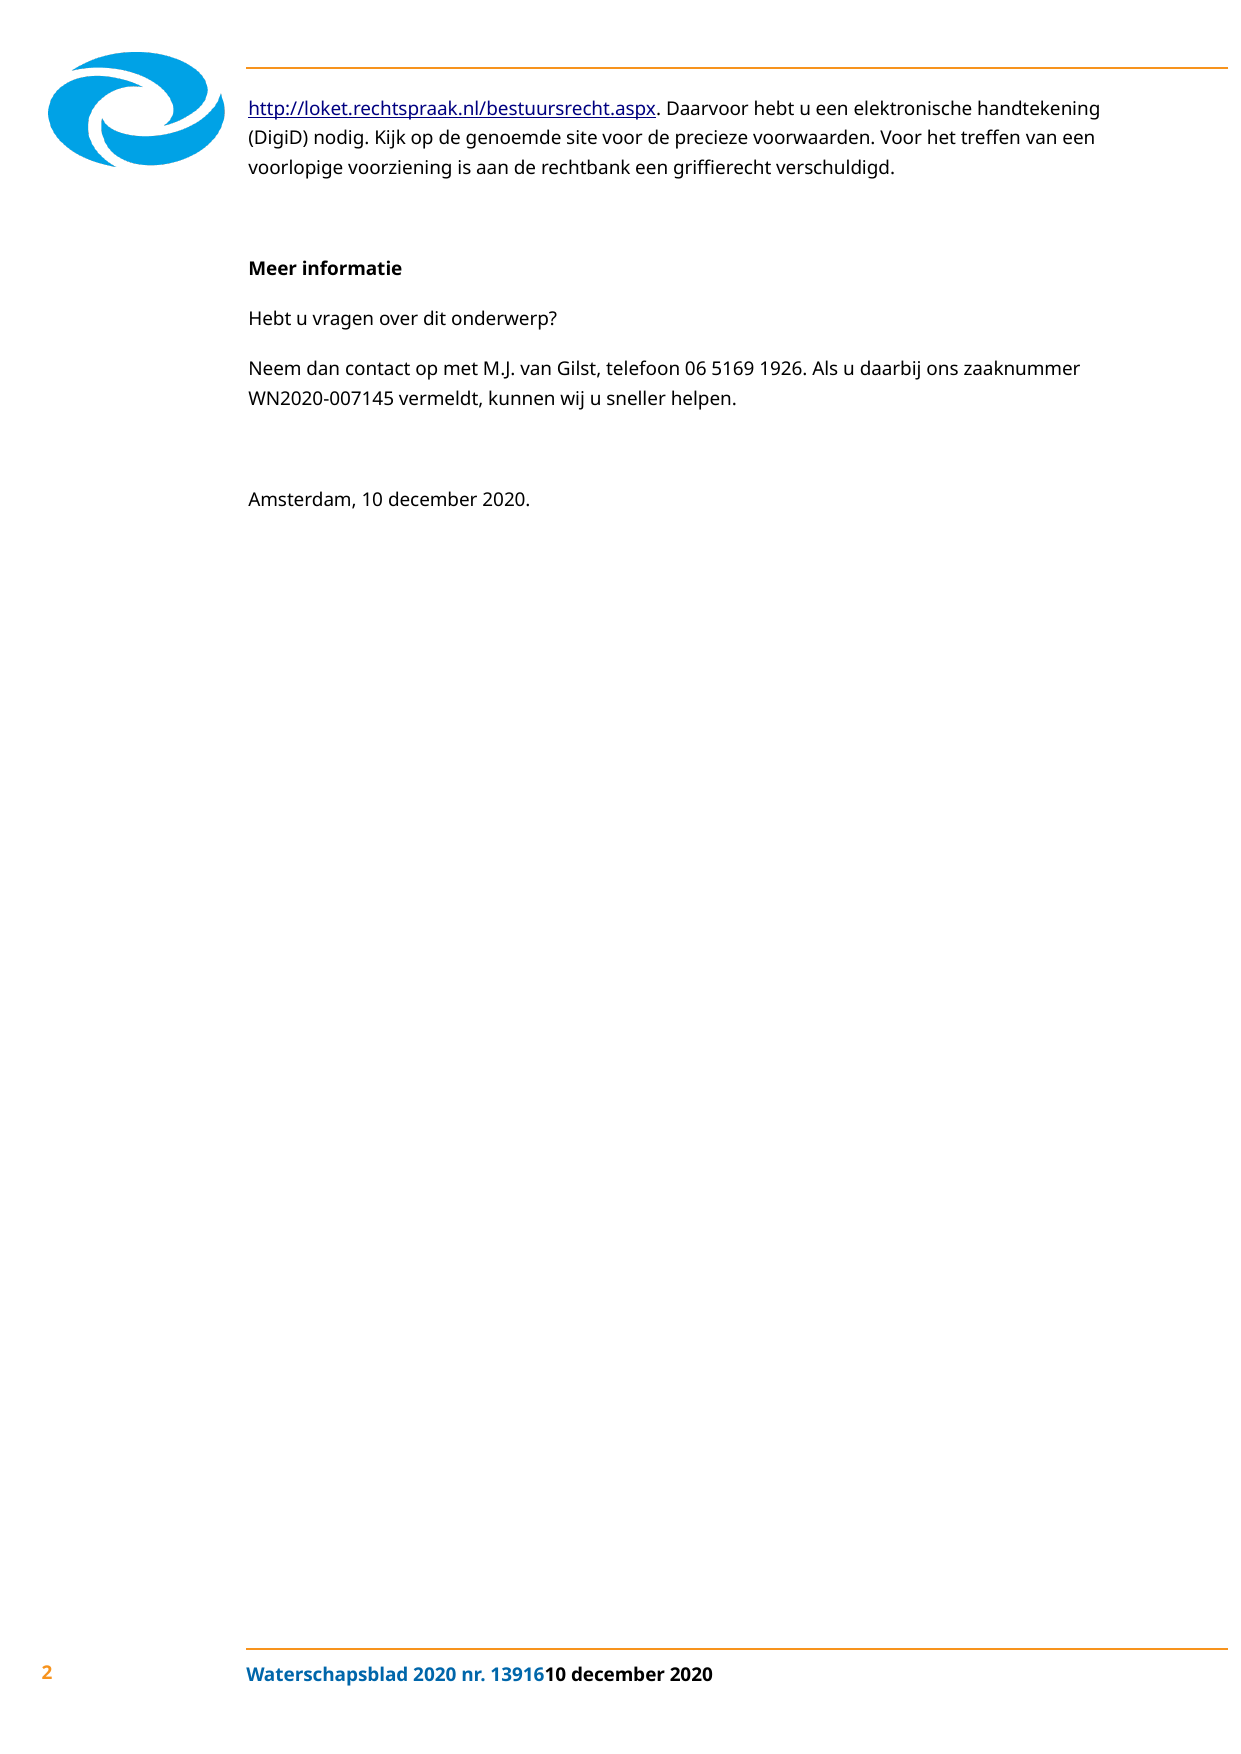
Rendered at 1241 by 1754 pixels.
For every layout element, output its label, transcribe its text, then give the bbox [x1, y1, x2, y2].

text http://loket.rechtspraak.nl/bestuursrecht.aspx. Daarvoor hebt u een elektronische handtekening (DigiD) nodig. Kijk op de genoemde site voor de precieze voorwaarden. Voor het treffen van een voorlopige voorziening is aan de rechtbank een griffierecht verschuldigd. [248, 95, 1152, 180]
text Neem dan contact op met M.J. van Gilst, telefoon 06 5169 1926. Als u daarbij ons zaaknummer WN2020-007145 vermeldt, kunnen wij u sneller helpen. [248, 356, 1152, 411]
text Hebt u vragen over dit onderwerp? [248, 305, 1152, 331]
picture [41, 47, 231, 172]
text Amsterdam, 10 december 2020. [248, 486, 1152, 512]
text Meer informatie [248, 255, 1152, 281]
